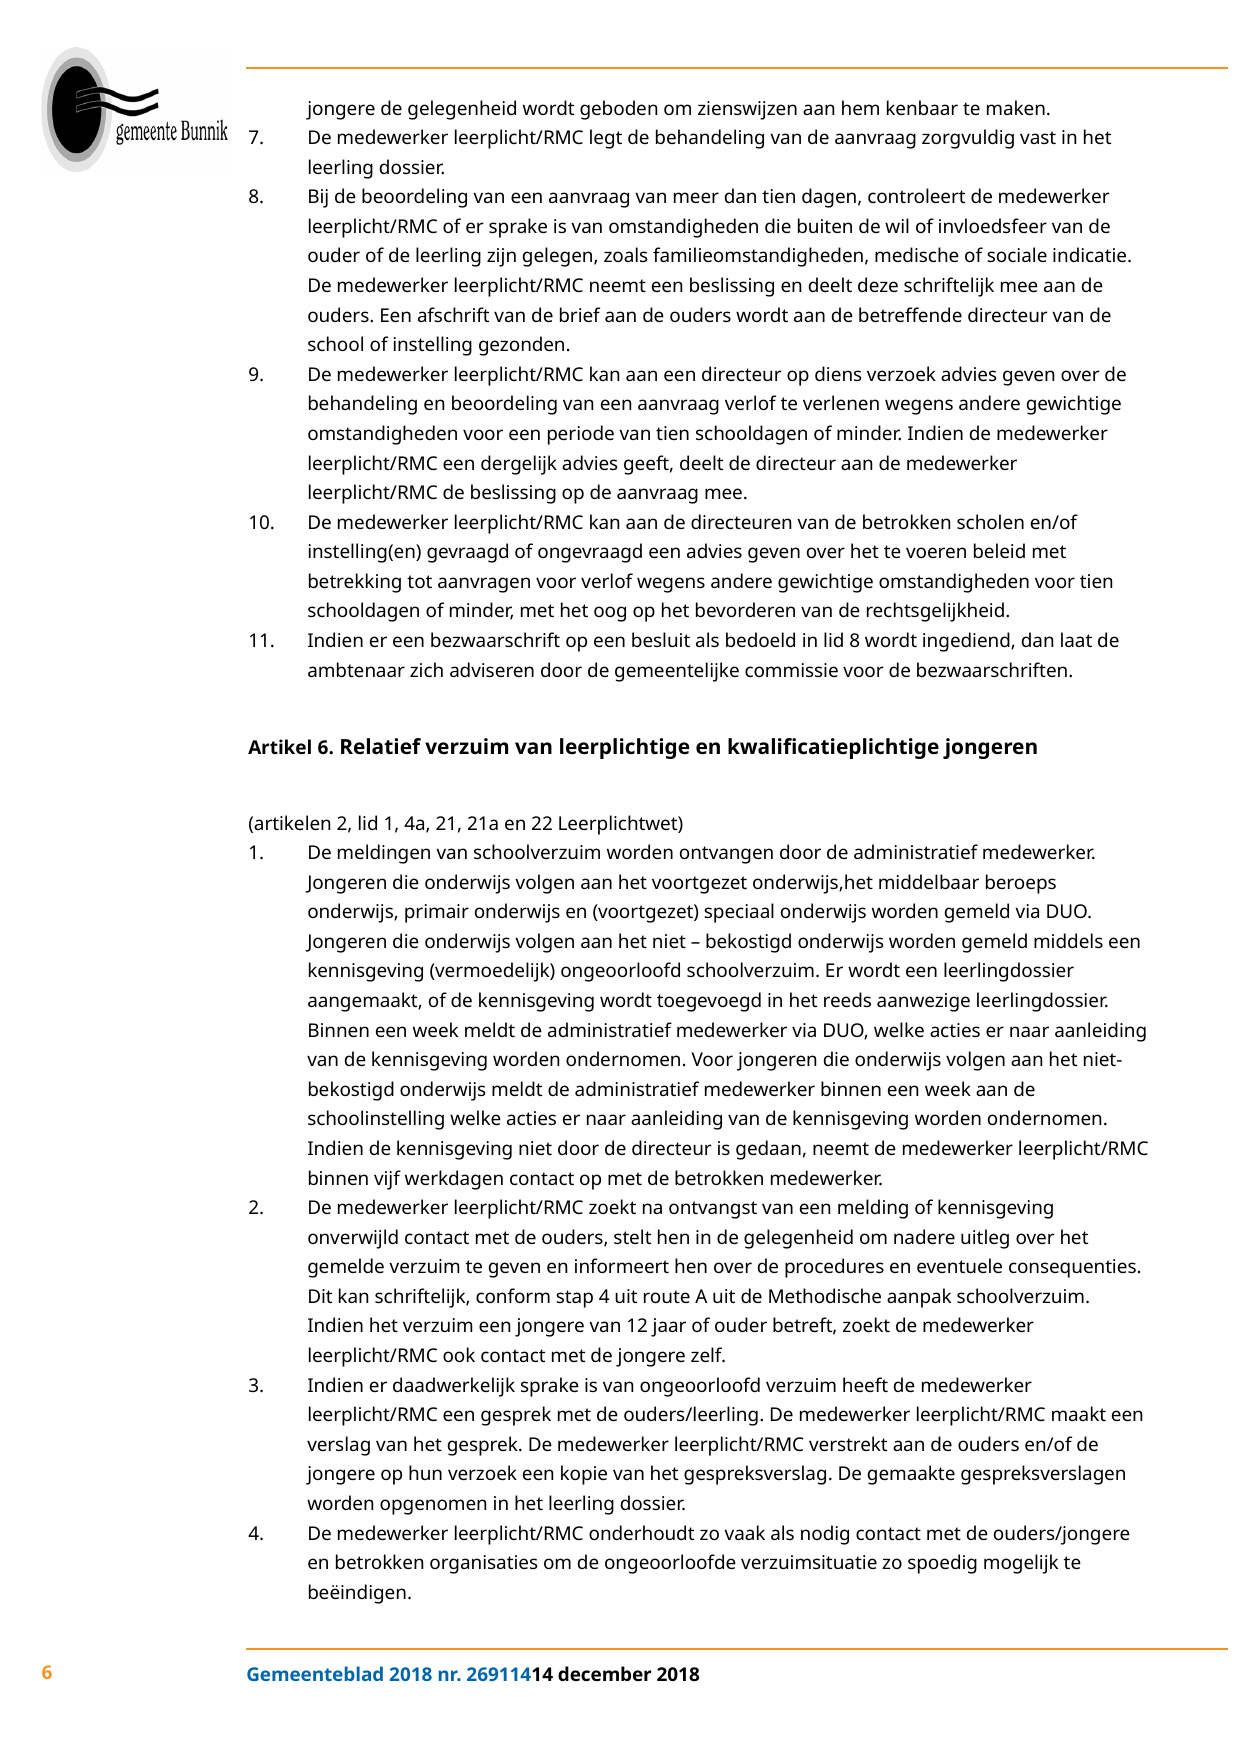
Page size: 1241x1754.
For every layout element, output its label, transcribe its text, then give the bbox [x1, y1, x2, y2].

list Indien er een bezwaarschrift op een besluit als bedoeld in lid 8 wordt ingediend, dan laat de ambtenaar zich adviseren door de gemeentelijke commissie voor de bezwaarschriften. [248, 627, 1152, 683]
list De meldingen van schoolverzuim worden ontvangen door de administratief medewerker. Jongeren die onderwijs volgen aan het voortgezet onderwijs,het middelbaar beroeps onderwijs, primair onderwijs en (voortgezet) speciaal onderwijs worden gemeld via DUO. Jongeren die onderwijs volgen aan het niet – bekostigd onderwijs worden gemeld middels een kennisgeving (vermoedelijk) ongeoorloofd schoolverzuim. Er wordt een leerlingdossier aangemaakt, of de kennisgeving wordt toegevoegd in het reeds aanwezige leerlingdossier. Binnen een week meldt de administratief medewerker via DUO, welke acties er naar aanleiding van de kennisgeving worden ondernomen. Voor jongeren die onderwijs volgen aan het niet-bekostigd onderwijs meldt de administratief medewerker binnen een week aan de schoolinstelling welke acties er naar aanleiding van de kennisgeving worden ondernomen. Indien de kennisgeving niet door de directeur is gedaan, neemt de medewerker leerplicht/RMC binnen vijf werkdagen contact op met de betrokken medewerker. [248, 839, 1152, 1191]
list De medewerker leerplicht/RMC kan aan een directeur op diens verzoek advies geven over de behandeling en beoordeling van een aanvraag verlof te verlenen wegens andere gewichtige omstandigheden voor een periode van tien schooldagen of minder. Indien de medewerker leerplicht/RMC een dergelijk advies geeft, deelt de directeur aan de medewerker leerplicht/RMC de beslissing op de aanvraag mee. [248, 361, 1152, 505]
list jongere de gelegenheid wordt geboden om zienswijzen aan hem kenbaar te maken. [248, 95, 1152, 121]
text (artikelen 2, lid 1, 4a, 21, 21a en 22 Leerplichtwet) [248, 810, 1152, 836]
list De medewerker leerplicht/RMC legt de behandeling van de aanvraag zorgvuldig vast in het leerling dossier. [248, 124, 1152, 180]
list De medewerker leerplicht/RMC onderhoudt zo vaak als nodig contact met de ouders/jongere en betrokken organisaties om de ongeoorloofde verzuimsituatie zo spoedig mogelijk te beëindigen. [248, 1520, 1152, 1605]
picture [41, 47, 231, 172]
list De medewerker leerplicht/RMC zoekt na ontvangst van een melding of kennisgeving onverwijld contact met de ouders, stelt hen in de gelegenheid om nadere uitleg over het gemelde verzuim te geven en informeert hen over de procedures en eventuele consequenties. Dit kan schriftelijk, conform stap 4 uit route A uit de Methodische aanpak schoolverzuim. Indien het verzuim een jongere van 12 jaar of ouder betreft, zoekt de medewerker leerplicht/RMC ook contact met de jongere zelf. [248, 1194, 1152, 1368]
text Artikel 6. Relatief verzuim van leerplichtige en kwalificatieplichtige jongeren [248, 732, 1152, 761]
list De medewerker leerplicht/RMC kan aan de directeuren van de betrokken scholen en/of instelling(en) gevraagd of ongevraagd een advies geven over het te voeren beleid met betrekking tot aanvragen voor verlof wegens andere gewichtige omstandigheden voor tien schooldagen of minder, met het oog op het bevorderen van de rechtsgelijkheid. [248, 509, 1152, 623]
list Indien er daadwerkelijk sprake is van ongeoorloofd verzuim heeft de medewerker leerplicht/RMC een gesprek met de ouders/leerling. De medewerker leerplicht/RMC maakt een verslag van het gesprek. De medewerker leerplicht/RMC verstrekt aan de ouders en/of de jongere op hun verzoek een kopie van het gespreksverslag. De gemaakte gespreksverslagen worden opgenomen in het leerling dossier. [248, 1372, 1152, 1516]
list Bij de beoordeling van een aanvraag van meer dan tien dagen, controleert de medewerker leerplicht/RMC of er sprake is van omstandigheden die buiten de wil of invloedsfeer van de ouder of de leerling zijn gelegen, zoals familieomstandigheden, medische of sociale indicatie. De medewerker leerplicht/RMC neemt een beslissing en deelt deze schriftelijk mee aan de ouders. Een afschrift van de brief aan de ouders wordt aan de betreffende directeur van de school of instelling gezonden. [248, 183, 1152, 357]
